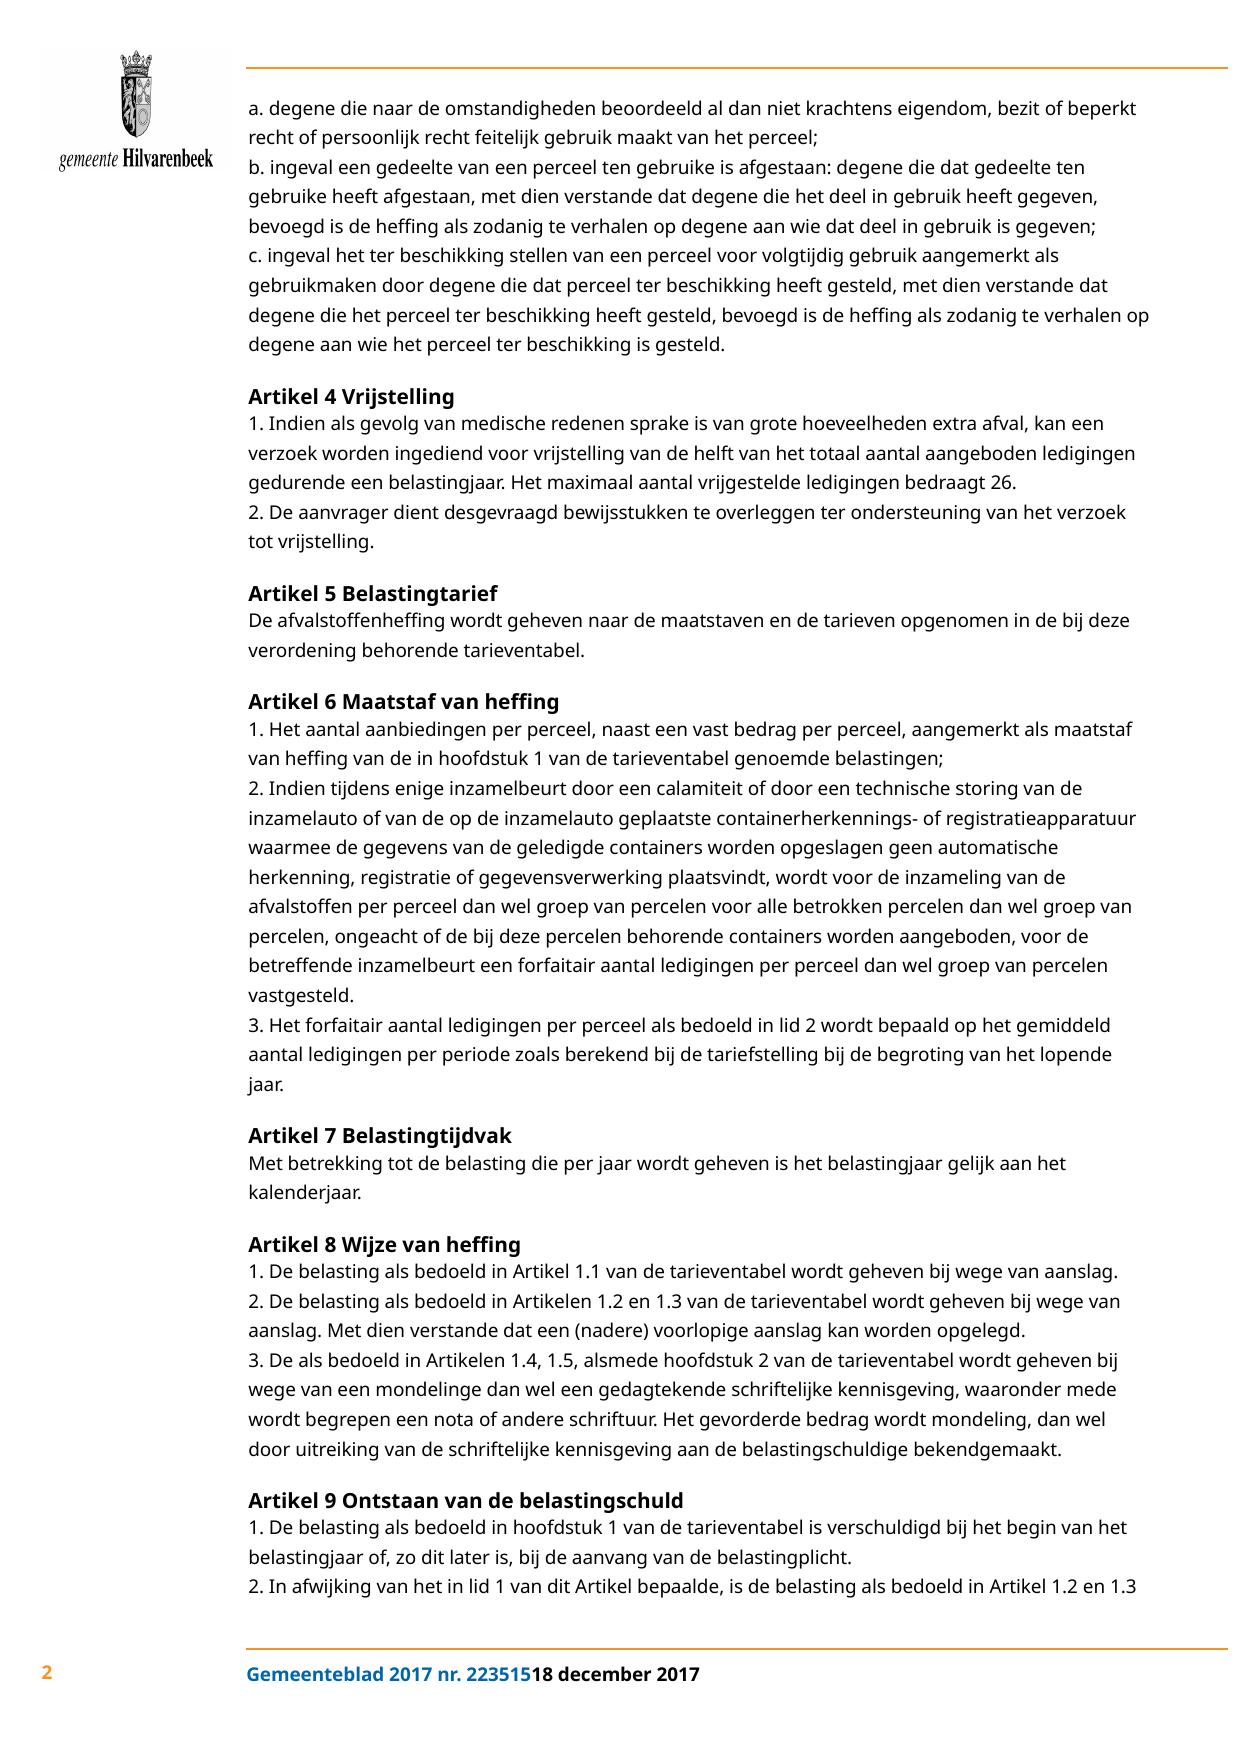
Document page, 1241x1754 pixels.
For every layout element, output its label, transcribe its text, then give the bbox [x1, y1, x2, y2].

text b. ingeval een gedeelte van een perceel ten gebruike is afgestaan: degene die dat gedeelte ten gebruike heeft afgestaan, met dien verstande dat degene die het deel in gebruik heeft gegeven, bevoegd is de heffing als zodanig te verhalen op degene aan wie dat deel in gebruik is gegeven; [248, 154, 1152, 239]
text 2. De belasting als bedoeld in Artikelen 1.2 en 1.3 van de tarieventabel wordt geheven bij wege van aanslag. Met dien verstande dat een (nadere) voorlopige aanslag kan worden opgelegd. [248, 1288, 1152, 1343]
text Artikel 4 Vrijstelling [248, 382, 1152, 410]
picture [41, 47, 231, 172]
text 2. De aanvrager dient desgevraagd bewijsstukken te overleggen ter ondersteuning van het verzoek tot vrijstelling. [248, 499, 1152, 554]
text 1. De belasting als bedoeld in hoofdstuk 1 van de tarieventabel is verschuldigd bij het begin van het belastingjaar of, zo dit later is, bij de aanvang van de belastingplicht. [248, 1514, 1152, 1570]
text 3. De als bedoeld in Artikelen 1.4, 1.5, alsmede hoofdstuk 2 van de tarieventabel wordt geheven bij wege van een mondelinge dan wel een gedagtekende schriftelijke kennisgeving, waaronder mede wordt begrepen een nota of andere schriftuur. Het gevorderde bedrag wordt mondeling, dan wel door uitreiking van de schriftelijke kennisgeving aan de belastingschuldige bekendgemaakt. [248, 1347, 1152, 1461]
text 3. Het forfaitair aantal ledigingen per perceel als bedoeld in lid 2 wordt bepaald op het gemiddeld aantal ledigingen per periode zoals berekend bij de tariefstelling bij de begroting van het lopende jaar. [248, 1012, 1152, 1097]
text a. degene die naar de omstandigheden beoordeeld al dan niet krachtens eigendom, bezit of beperkt recht of persoonlijk recht feitelijk gebruik maakt van het perceel; [248, 95, 1152, 150]
text 1. Indien als gevolg van medische redenen sprake is van grote hoeveelheden extra afval, kan een verzoek worden ingediend voor vrijstelling van de helft van het totaal aantal aangeboden ledigingen gedurende een belastingjaar. Het maximaal aantal vrijgestelde ledigingen bedraagt 26. [248, 410, 1152, 495]
text Met betrekking tot de belasting die per jaar wordt geheven is het belastingjaar gelijk aan het kalenderjaar. [248, 1150, 1152, 1205]
text 2. In afwijking van het in lid 1 van dit Artikel bepaalde, is de belasting als bedoeld in Artikel 1.2 en 1.3 [248, 1574, 1152, 1599]
text c. ingeval het ter beschikking stellen van een perceel voor volgtijdig gebruik aangemerkt als gebruikmaken door degene die dat perceel ter beschikking heeft gesteld, met dien verstande dat degene die het perceel ter beschikking heeft gesteld, bevoegd is de heffing als zodanig te verhalen op degene aan wie het perceel ter beschikking is gesteld. [248, 243, 1152, 357]
text Artikel 8 Wijze van heffing [248, 1230, 1152, 1258]
text Artikel 7 Belastingtijdvak [248, 1121, 1152, 1150]
text Artikel 5 Belastingtarief [248, 579, 1152, 607]
text Artikel 9 Ontstaan van de belastingschuld [248, 1486, 1152, 1514]
text 1. De belasting als bedoeld in Artikel 1.1 van de tarieventabel wordt geheven bij wege van aanslag. [248, 1258, 1152, 1284]
text 2. Indien tijdens enige inzamelbeurt door een calamiteit of door een technische storing van de inzamelauto of van de op de inzamelauto geplaatste containerherkennings- of registratieapparatuur waarmee de gegevens van de geledigde containers worden opgeslagen geen automatische herkenning, registratie of gegevensverwerking plaatsvindt, wordt voor de inzameling van de afvalstoffen per perceel dan wel groep van percelen voor alle betrokken percelen dan wel groep van percelen, ongeacht of de bij deze percelen behorende containers worden aangeboden, voor de betreffende inzamelbeurt een forfaitair aantal ledigingen per perceel dan wel groep van percelen vastgesteld. [248, 775, 1152, 1008]
text 1. Het aantal aanbiedingen per perceel, naast een vast bedrag per perceel, aangemerkt als maatstaf van heffing van de in hoofdstuk 1 van de tarieventabel genoemde belastingen; [248, 716, 1152, 771]
text Artikel 6 Maatstaf van heffing [248, 687, 1152, 716]
text De afvalstoffenheffing wordt geheven naar de maatstaven en de tarieven opgenomen in de bij deze verordening behorende tarieventabel. [248, 607, 1152, 663]
